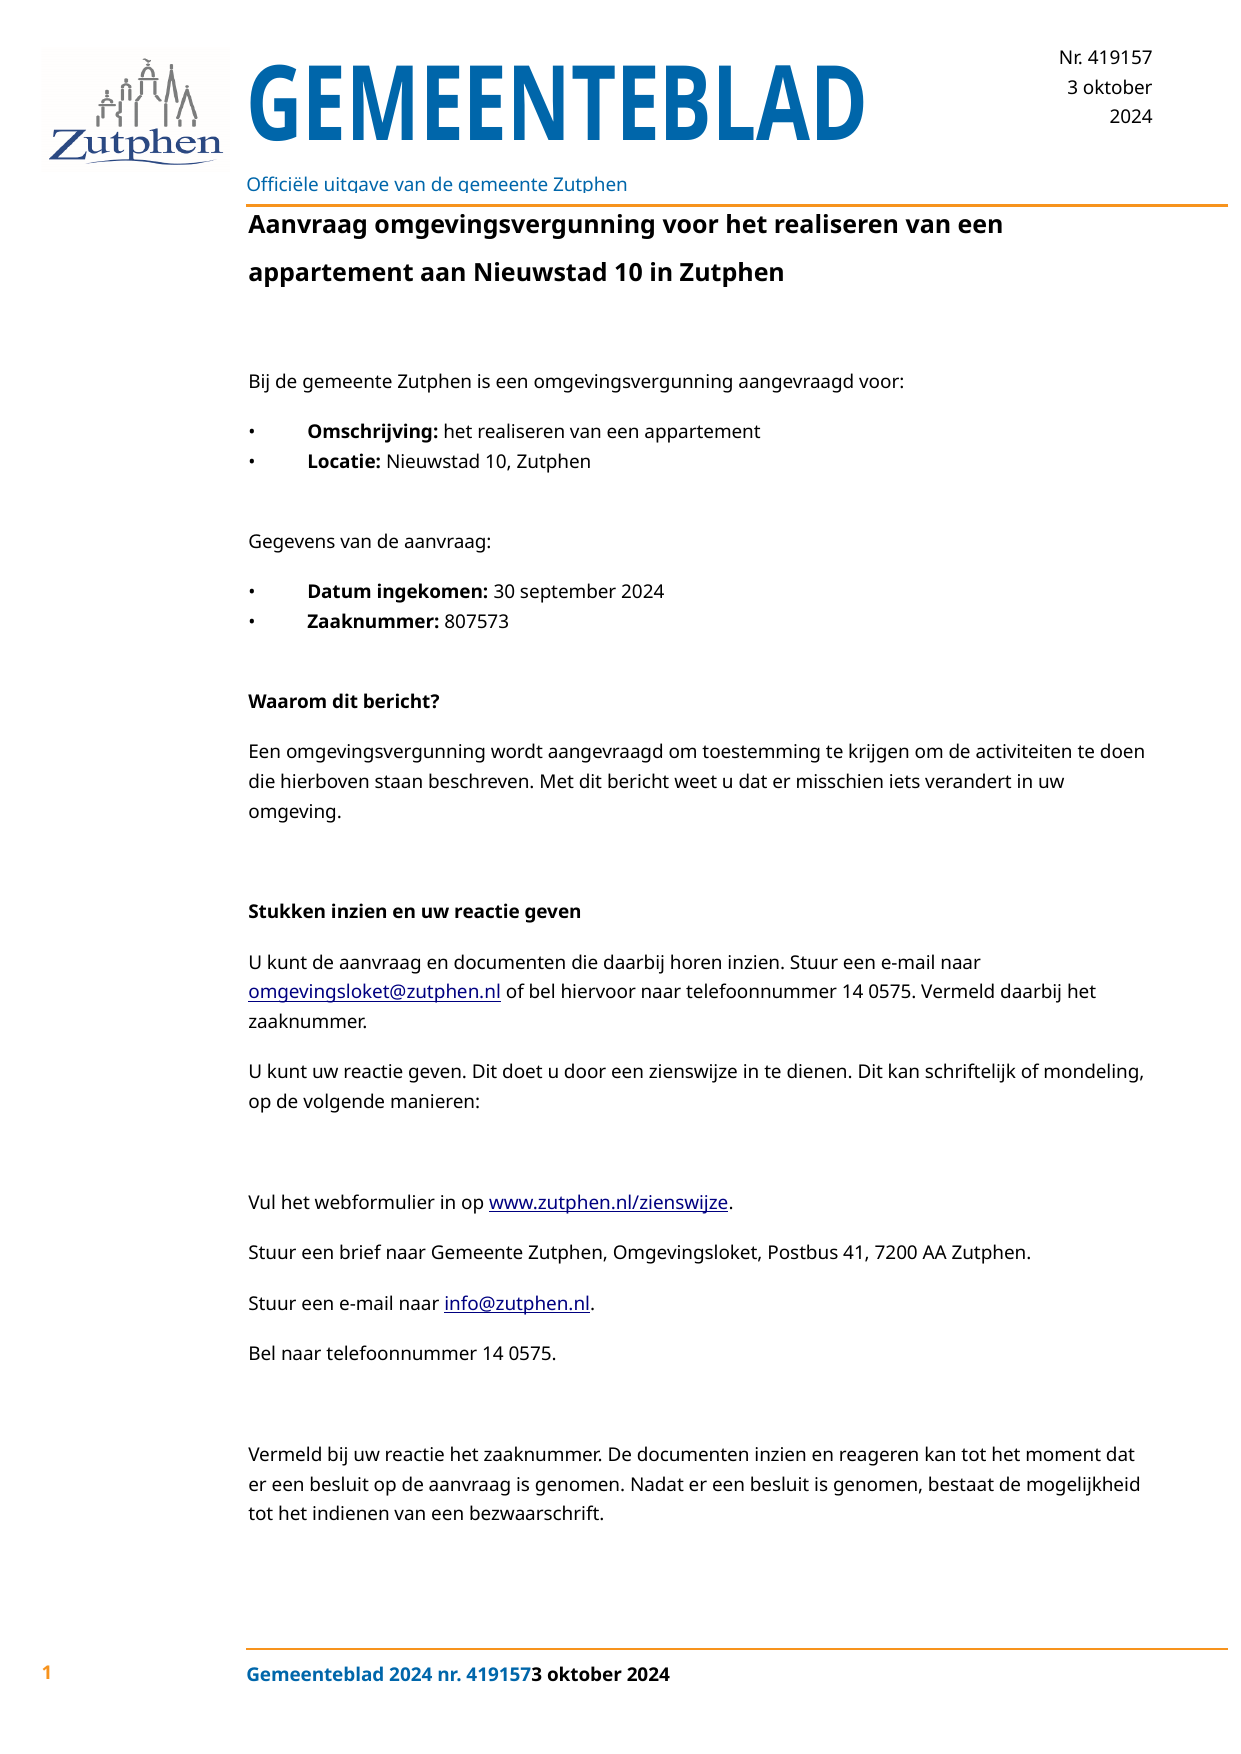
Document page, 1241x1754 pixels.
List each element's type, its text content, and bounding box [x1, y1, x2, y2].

text Een omgevingsvergunning wordt aangevraagd om toestemming te krijgen om de activiteiten te doen die hierboven staan beschreven. Met dit bericht weet u dat er misschien iets verandert in uw omgeving. [248, 739, 1152, 824]
text Bij de gemeente Zutphen is een omgevingsvergunning aangevraagd voor: [248, 368, 1152, 394]
text U kunt uw reactie geven. Dit doet u door een zienswijze in te dienen. Dit kan schriftelijk of mondeling, op de volgende manieren: [248, 1059, 1152, 1114]
text Gegevens van de aanvraag: [248, 528, 1152, 554]
text U kunt de aanvraag en documenten die daarbij horen inzien. Stuur een e-mail naar omgevingsloket@zutphen.nl of bel hiervoor naar telefoonnummer 14 0575. Vermeld daarbij het zaaknummer. [248, 949, 1152, 1034]
list Zaaknummer: 807573 [248, 608, 1152, 634]
text Stuur een e-mail naar info@zutphen.nl. [248, 1290, 1152, 1316]
list Locatie: Nieuwstad 10, Zutphen [248, 448, 1152, 474]
text Waarom dit bericht? [248, 688, 1152, 714]
text Vermeld bij uw reactie het zaaknummer. De documenten inzien en reageren kan tot het moment dat er een besluit op de aanvraag is genomen. Nadat er een besluit is genomen, bestaat de mogelijkheid tot het indienen van een bezwaarschrift. [248, 1441, 1152, 1526]
text Stukken inzien en uw reactie geven [248, 899, 1152, 924]
text Bel naar telefoonnummer 14 0575. [248, 1340, 1152, 1366]
picture [41, 47, 231, 172]
text Vul het webformulier in op www.zutphen.nl/zienswijze. [248, 1189, 1152, 1215]
text Stuur een brief naar Gemeente Zutphen, Omgevingsloket, Postbus 41, 7200 AA Zutphen. [248, 1239, 1152, 1265]
text Aanvraag omgevingsvergunning voor het realiseren van een appartement aan Nieuwstad 10 in Zutphen [248, 207, 1152, 288]
list Omschrijving: het realiseren van een appartement [248, 419, 1152, 444]
list Datum ingekomen: 30 september 2024 [248, 579, 1152, 604]
